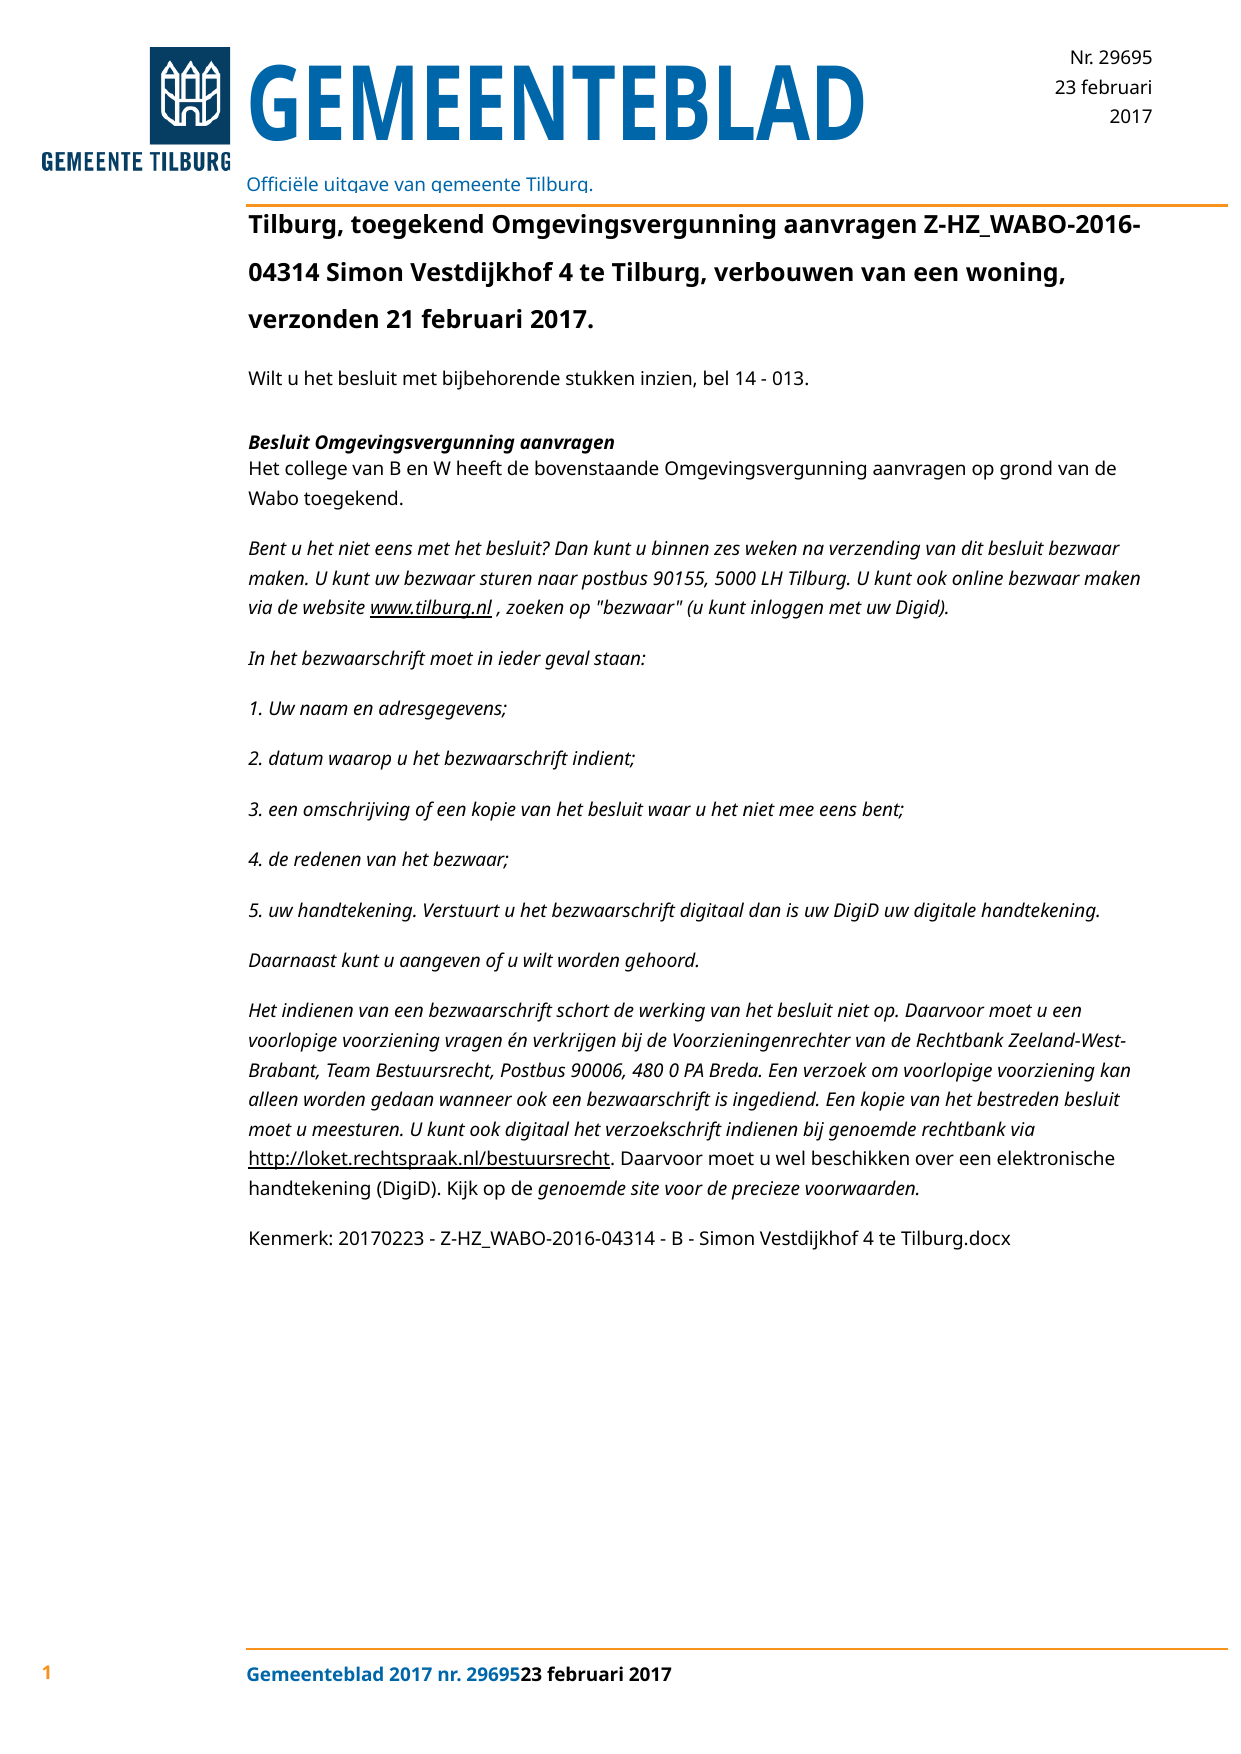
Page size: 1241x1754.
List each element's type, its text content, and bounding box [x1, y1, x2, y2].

text In het bezwaarschrift moet in ieder geval staan: [248, 645, 1152, 671]
picture [41, 47, 231, 172]
text Het indienen van een bezwaarschrift schort de werking van het besluit niet op. Daarvoor moet u een voorlopige voorziening vragen én verkrijgen bij de Voorzieningenrechter van de Rechtbank Zeeland-West-Brabant, Team Bestuursrecht, Postbus 90006, 480 0 PA Breda. Een verzoek om voorlopige voorziening kan alleen worden gedaan wanneer ook een bezwaarschrift is ingediend. Een kopie van het bestreden besluit moet u meesturen. U kunt ook digitaal het verzoekschrift indienen bij genoemde rechtbank via http://loket.rechtspraak.nl/bestuursrecht. Daarvoor moet u wel beschikken over een elektronische handtekening (DigiD). Kijk op de genoemde site voor de precieze voorwaarden. [248, 998, 1152, 1201]
text Besluit Omgevingsvergunning aanvragen [248, 429, 1152, 455]
text Tilburg, toegekend Omgevingsvergunning aanvragen Z-HZ_WABO-2016-04314 Simon Vestdijkhof 4 te Tilburg, verbouwen van een woning, verzonden 21 februari 2017. [248, 207, 1152, 336]
text 2. datum waarop u het bezwaarschrift indient; [248, 746, 1152, 771]
text Wilt u het besluit met bijbehorende stukken inzien, bel 14 - 013. [248, 366, 1152, 391]
text 3. een omschrijving of een kopie van het besluit waar u het niet mee eens bent; [248, 796, 1152, 822]
text 5. uw handtekening. Verstuurt u het bezwaarschrift digitaal dan is uw DigiD uw digitale handtekening. [248, 897, 1152, 923]
text Kenmerk: 20170223 - Z-HZ_WABO-2016-04314 - B - Simon Vestdijkhof 4 te Tilburg.docx [248, 1226, 1152, 1251]
text Bent u het niet eens met het besluit? Dan kunt u binnen zes weken na verzending van dit besluit bezwaar maken. U kunt uw bezwaar sturen naar postbus 90155, 5000 LH Tilburg. U kunt ook online bezwaar maken via de website www.tilburg.nl , zoeken op "bezwaar" (u kunt inloggen met uw Digid). [248, 535, 1152, 620]
text 1. Uw naam en adresgegevens; [248, 695, 1152, 721]
text Daarnaast kunt u aangeven of u wilt worden gehoord. [248, 947, 1152, 973]
text Het college van B en W heeft de bovenstaande Omgevingsvergunning aanvragen op grond van de Wabo toegekend. [248, 455, 1152, 511]
text 4. de redenen van het bezwaar; [248, 846, 1152, 872]
